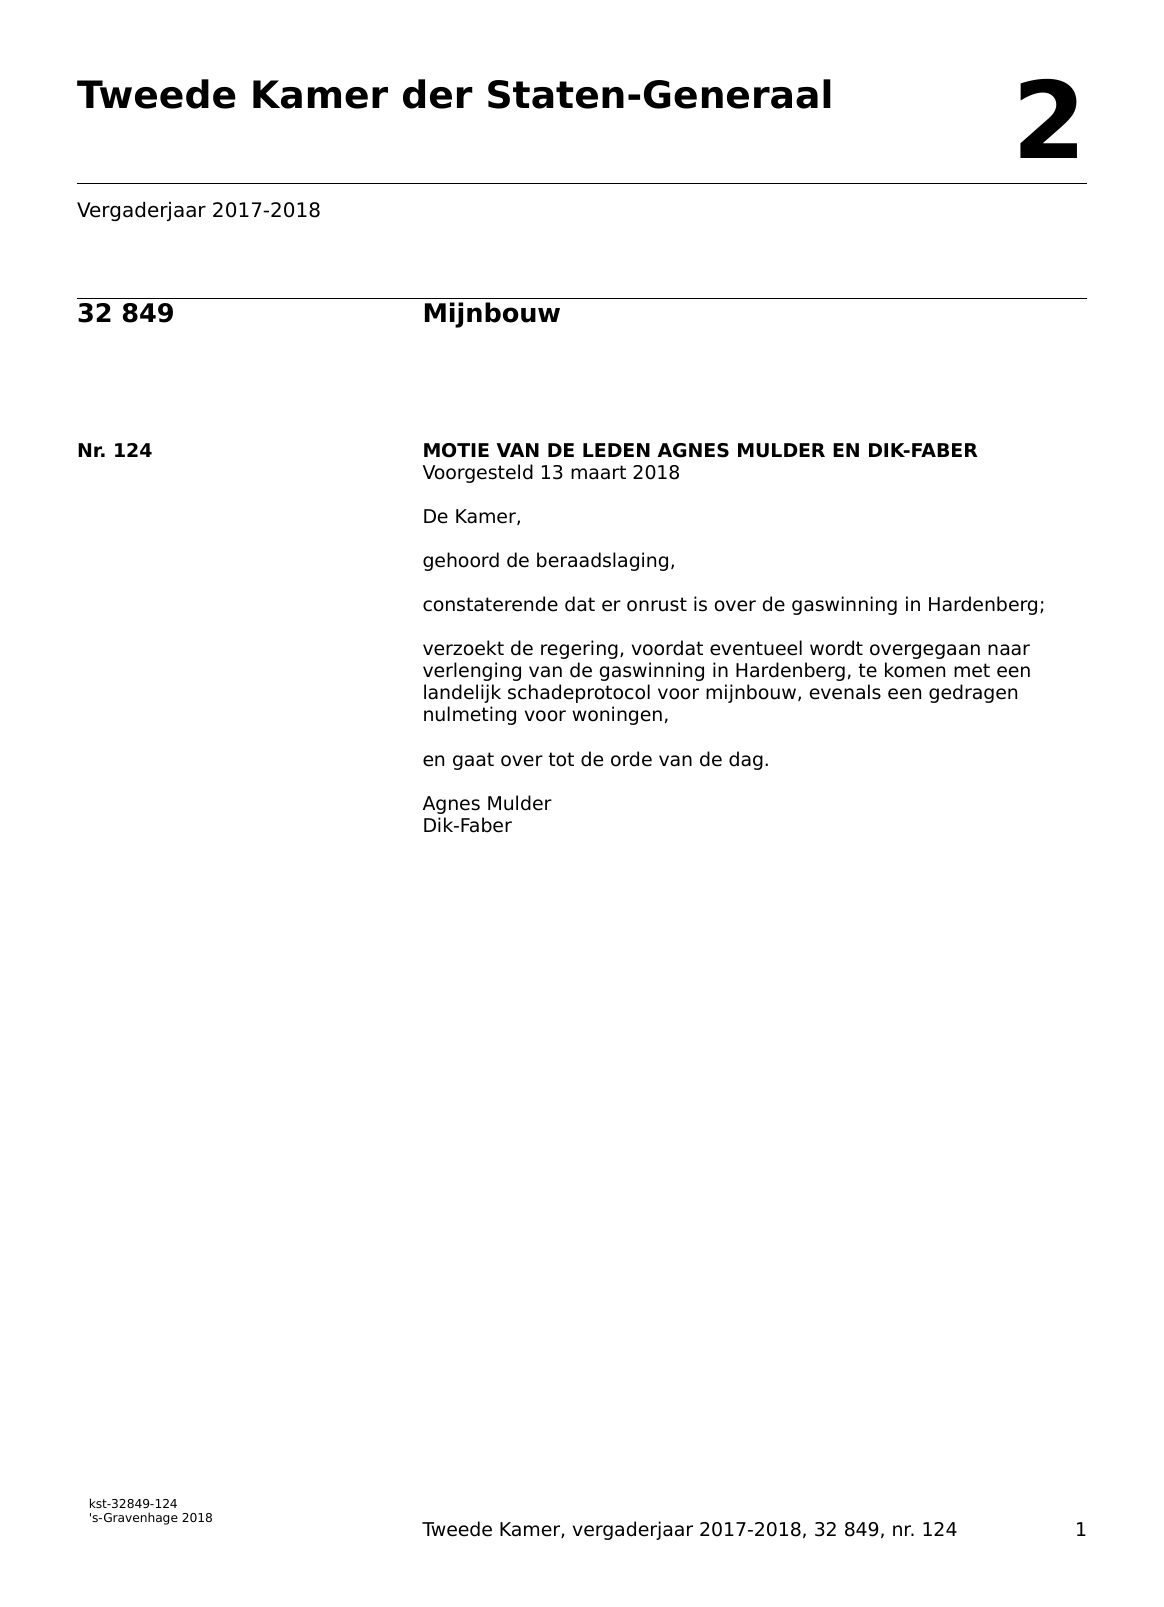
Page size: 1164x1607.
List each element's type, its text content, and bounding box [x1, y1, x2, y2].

table_cell Vergaderjaar 2017-2018 [77, 184, 1087, 298]
text De Kamer, [422, 506, 1087, 528]
table_header Tweede Kamer der Staten-Generaal [77, 59, 886, 183]
table_header 2 [886, 59, 1087, 183]
text 's-Gravenhage 2018 [88, 1511, 323, 1525]
text en gaat over tot de orde van de dag. [422, 748, 1087, 770]
subtitle 32 849 Mijnbouw [77, 299, 1087, 329]
text Agnes Mulder [422, 793, 1087, 814]
text verzoekt de regering, voordat eventueel wordt overgegaan naar verlenging van de gaswinning in Hardenberg, te komen met een landelijk schadeprotocol voor mijnbouw, evenals een gedragen nulmeting voor woningen, [422, 638, 1087, 726]
subtitle Nr. 124 MOTIE VAN DE LEDEN AGNES MULDER EN DIK-FABER [77, 440, 1087, 462]
text constaterende dat er onrust is over de gaswinning in Hardenberg; [422, 594, 1087, 616]
text kst-32849-124 [88, 1497, 323, 1511]
text Dik-Faber [422, 814, 1087, 837]
text Voorgesteld 13 maart 2018 [422, 462, 1087, 484]
text gehoord de beraadslaging, [422, 550, 1087, 572]
